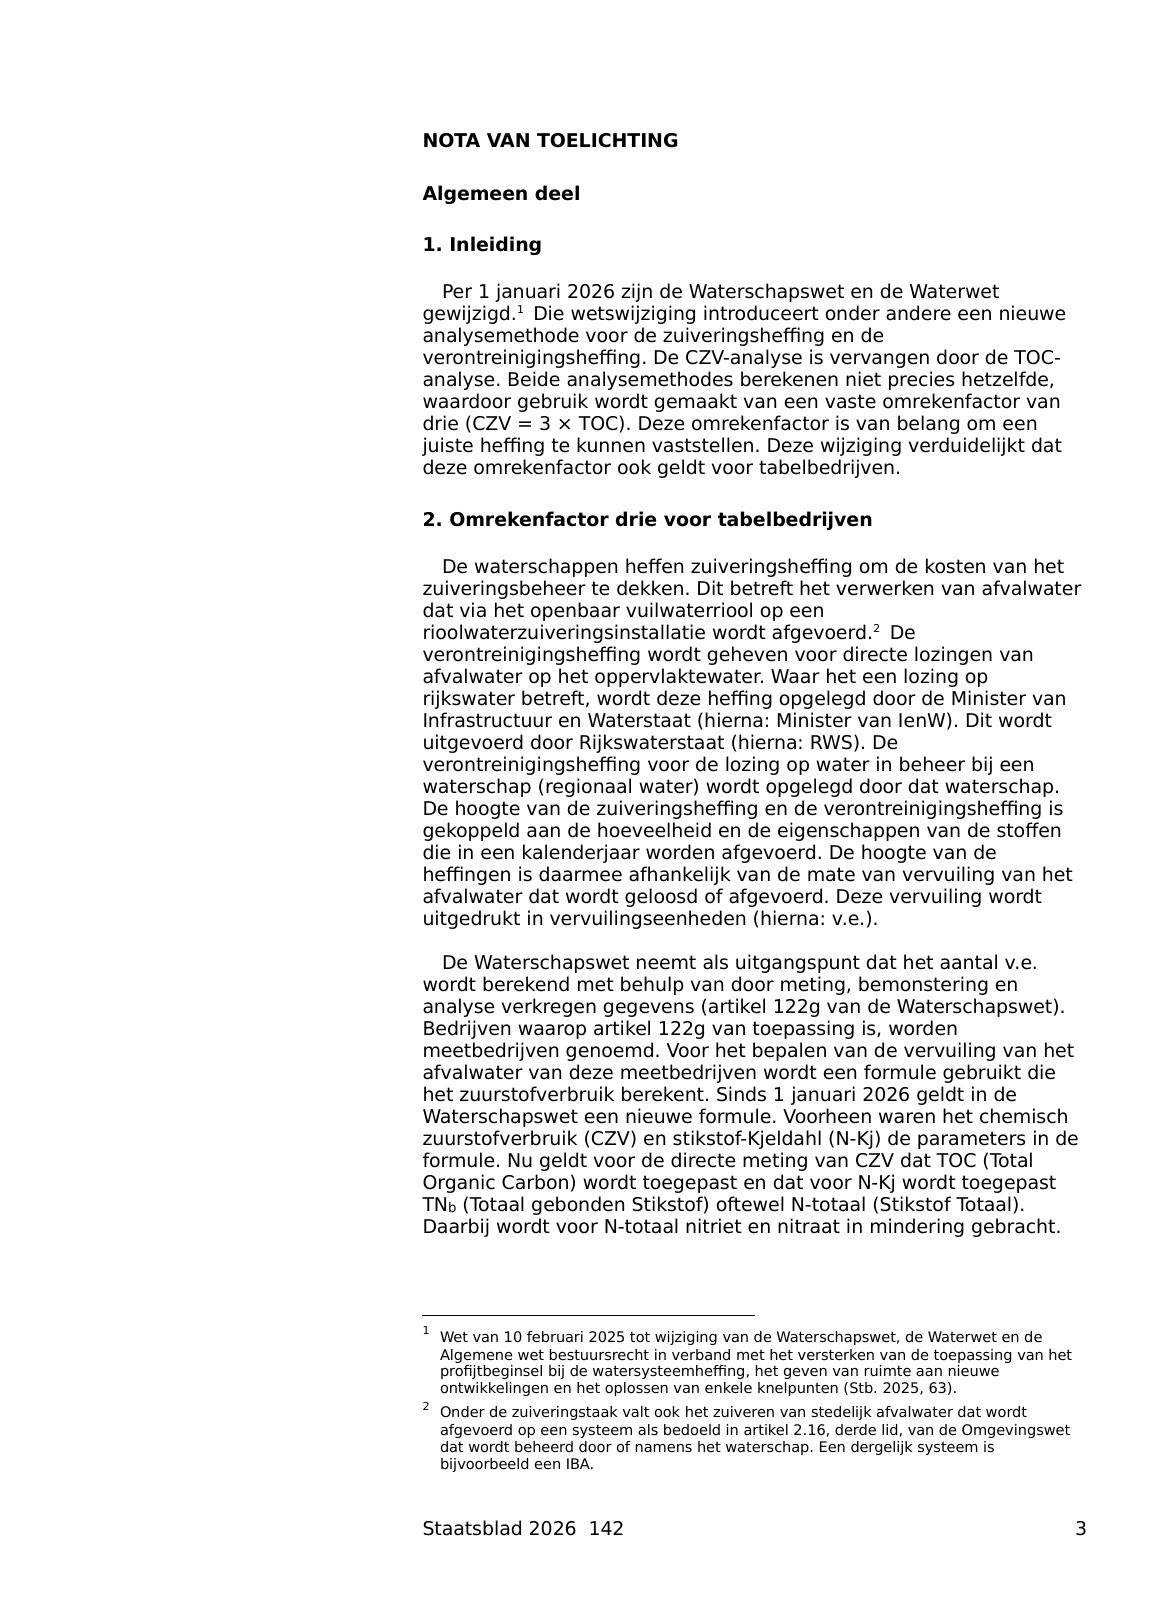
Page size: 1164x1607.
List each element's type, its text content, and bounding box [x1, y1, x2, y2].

subtitle 2. Omrekenfactor drie voor tabelbedrijven [422, 509, 1087, 531]
subtitle Algemeen deel [422, 182, 1087, 204]
subtitle NOTA VAN TOELICHTING [422, 130, 1087, 152]
text Per 1 januari 2026 zijn de Waterschapswet en de Waterwet gewijzigd. Die wetswijziging introduceert onder andere een nieuwe analysemethode voor de zuiveringsheffing en de verontreinigingsheffing. De CZV-analyse is vervangen door de TOC-analyse. Beide analysemethodes berekenen niet precies hetzelfde, waardoor gebruik wordt gemaakt van een vaste omrekenfactor van drie (CZV = 3 × TOC). Deze omrekenfactor is van belang om een juiste heffing te kunnen vaststellen. Deze wijziging verduidelijkt dat deze omrekenfactor ook geldt voor tabelbedrijven. [422, 281, 1087, 479]
text De waterschappen heffen zuiveringsheffing om de kosten van het zuiveringsbeheer te dekken. Dit betreft het verwerken van afvalwater dat via het openbaar vuilwaterriool op een rioolwaterzuiveringsinstallatie wordt afgevoerd. De verontreinigingsheffing wordt geheven voor directe lozingen van afvalwater op het oppervlaktewater. Waar het een lozing op rijkswater betreft, wordt deze heffing opgelegd door de Minister van Infrastructuur en Waterstaat (hierna: Minister van IenW). Dit wordt uitgevoerd door Rijkswaterstaat (hierna: RWS). De verontreinigingsheffing voor de lozing op water in beheer bij een waterschap (regionaal water) wordt opgelegd door dat waterschap. De hoogte van de zuiveringsheffing en de verontreinigingsheffing is gekoppeld aan de hoeveelheid en de eigenschappen van de stoffen die in een kalenderjaar worden afgevoerd. De hoogte van de heffingen is daarmee afhankelijk van de mate van vervuiling van het afvalwater dat wordt geloosd of afgevoerd. Deze vervuiling wordt uitgedrukt in vervuilingseenheden (hierna: v.e.). [422, 556, 1087, 930]
text Wet van 10 februari 2025 tot wijziging van de Waterschapswet, de Waterwet en de Algemene wet bestuursrecht in verband met het versterken van de toepassing van het profijtbeginsel bij de watersysteemheffing, het geven van ruimte aan nieuwe ontwikkelingen en het oplossen van enkele knelpunten (Stb. 2025, 63). [422, 1324, 1087, 1397]
text De Waterschapswet neemt als uitgangspunt dat het aantal v.e. wordt berekend met behulp van door meting, bemonstering en analyse verkregen gegevens (artikel 122g van de Waterschapswet). Bedrijven waarop artikel 122g van toepassing is, worden meetbedrijven genoemd. Voor het bepalen van de vervuiling van het afvalwater van deze meetbedrijven wordt een formule gebruikt die het zuurstofverbruik berekent. Sinds 1 januari 2026 geldt in de Waterschapswet een nieuwe formule. Voorheen waren het chemisch zuurstofverbruik (CZV) en stikstof-Kjeldahl (N-Kj) de parameters in de formule. Nu geldt voor de directe meting van CZV dat TOC (Total Organic Carbon) wordt toegepast en dat voor N-Kj wordt toegepast TNb (Totaal gebonden Stikstof) oftewel N-totaal (Stikstof Totaal). Daarbij wordt voor N-totaal nitriet en nitraat in mindering gebracht. [422, 952, 1087, 1238]
subtitle 1. Inleiding [422, 234, 1087, 256]
text Onder de zuiveringstaak valt ook het zuiveren van stedelijk afvalwater dat wordt afgevoerd op een systeem als bedoeld in artikel 2.16, derde lid, van de Omgevingswet dat wordt beheerd door of namens het waterschap. Een dergelijk systeem is bijvoorbeeld een IBA. [422, 1400, 1087, 1473]
